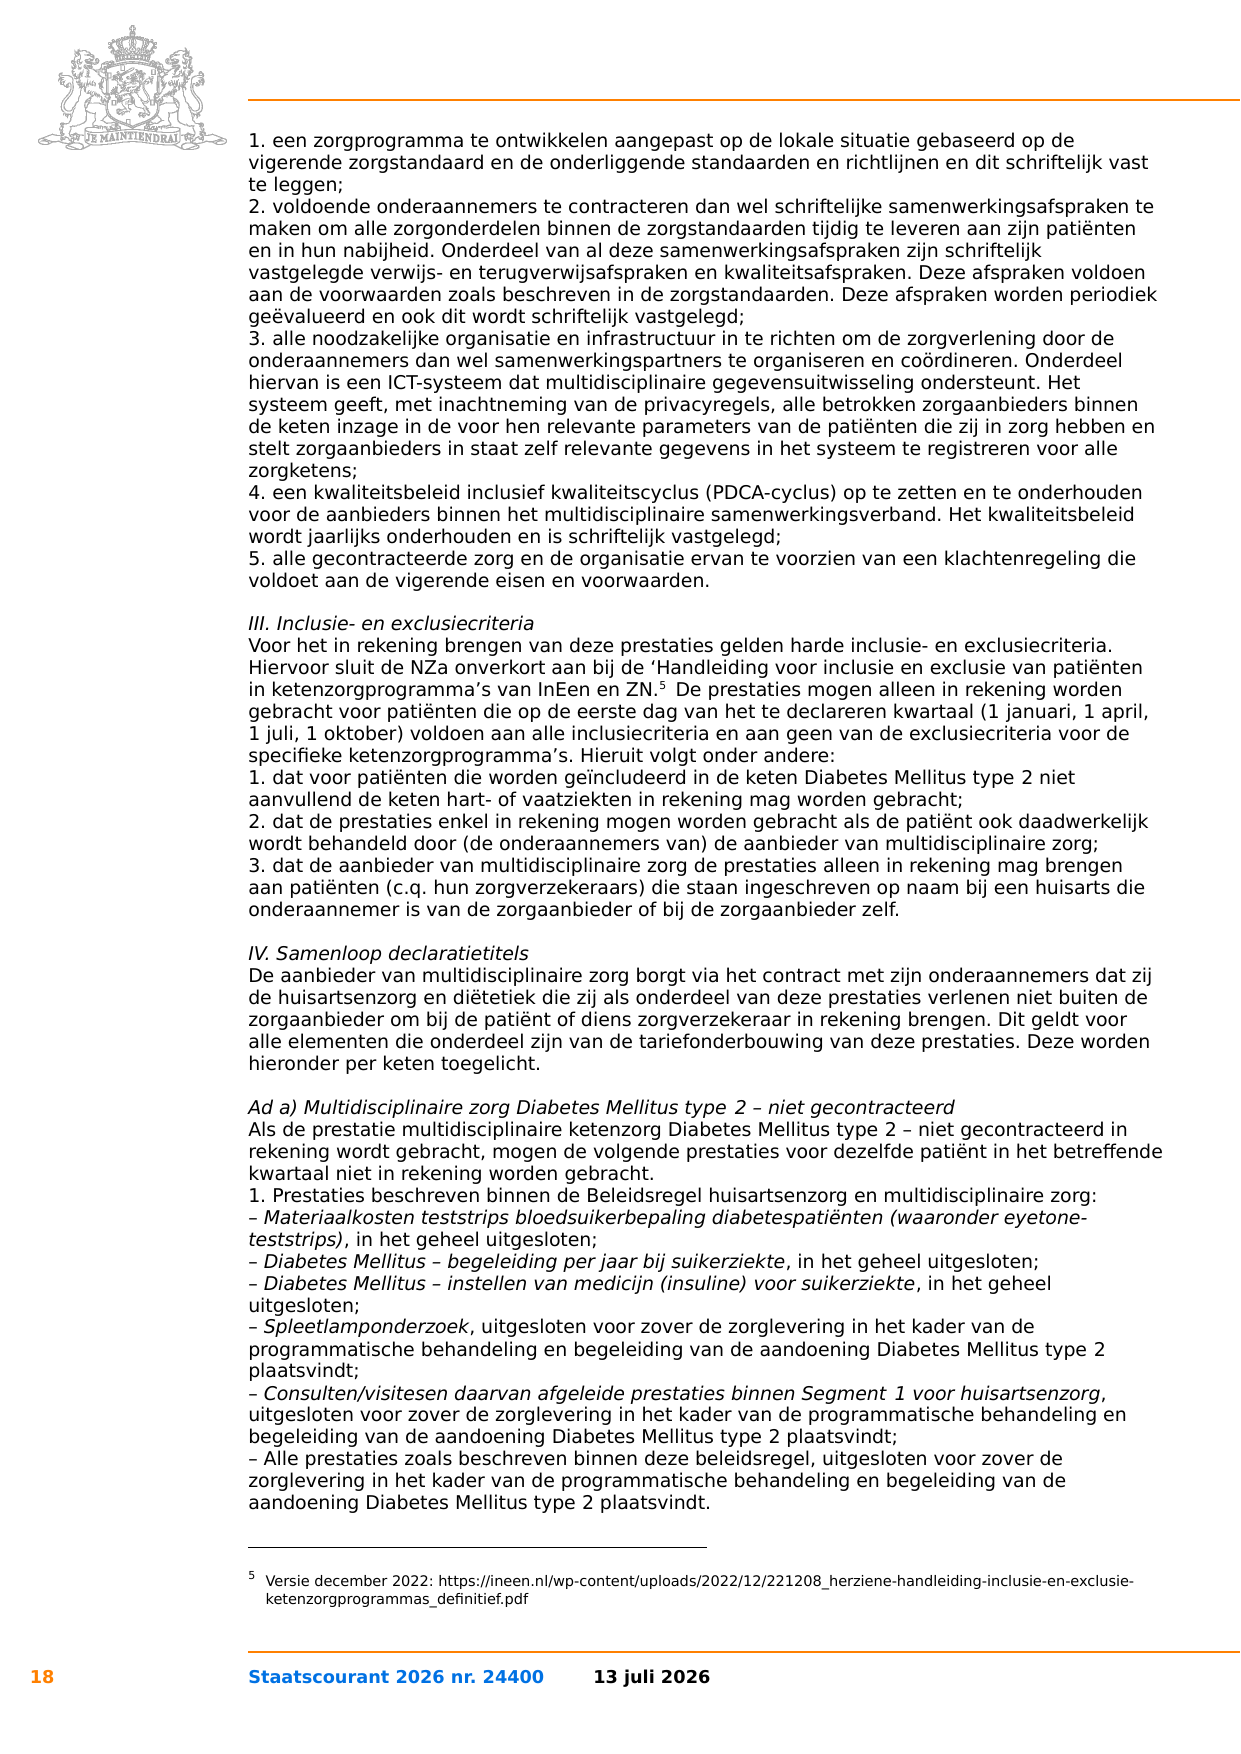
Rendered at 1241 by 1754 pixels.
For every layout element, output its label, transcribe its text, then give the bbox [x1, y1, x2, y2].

subtitle III. Inclusie- en exclusiecriteria [248, 613, 1163, 635]
text Versie december 2022: https://ineen.nl/wp-content/uploads/2022/12/221208_herziene-handleiding-inclusie-en-exclusie-ketenzorgprogrammas_definitief.pdf [248, 1569, 1163, 1608]
subtitle Ad a) Multidisciplinaire zorg Diabetes Mellitus type 2 – niet gecontracteerd [248, 1097, 1163, 1119]
text 1. Prestaties beschreven binnen de Beleidsregel huisartsenzorg en multidisciplinaire zorg: [248, 1184, 1163, 1207]
text 2. voldoende onderaannemers te contracteren dan wel schriftelijke samenwerkingsafspraken te maken om alle zorgonderdelen binnen de zorgstandaarden tijdig te leveren aan zijn patiënten en in hun nabijheid. Onderdeel van al deze samenwerkingsafspraken zijn schriftelijk vastgelegde verwijs- en terugverwijsafspraken en kwaliteitsafspraken. Deze afspraken voldoen aan de voorwaarden zoals beschreven in de zorgstandaarden. Deze afspraken worden periodiek geëvalueerd en ook dit wordt schriftelijk vastgelegd; [248, 196, 1163, 328]
text – Consulten/visitesen daarvan afgeleide prestaties binnen Segment 1 voor huisartsenzorg, uitgesloten voor zover de zorglevering in het kader van de programmatische behandeling en begeleiding van de aandoening Diabetes Mellitus type 2 plaatsvindt; [248, 1382, 1163, 1448]
text Voor het in rekening brengen van deze prestaties gelden harde inclusie- en exclusiecriteria. Hiervoor sluit de NZa onverkort aan bij de ‘Handleiding voor inclusie en exclusie van patiënten in ketenzorgprogramma’s van InEen en ZN. De prestaties mogen alleen in rekening worden gebracht voor patiënten die op de eerste dag van het te declareren kwartaal (1 januari, 1 april, 1 juli, 1 oktober) voldoen aan alle inclusiecriteria en aan geen van de exclusiecriteria voor de specifieke ketenzorgprogramma’s. Hieruit volgt onder andere: [248, 635, 1163, 767]
text De aanbieder van multidisciplinaire zorg borgt via het contract met zijn onderaannemers dat zij de huisartsenzorg en diëtetiek die zij als onderdeel van deze prestaties verlenen niet buiten de zorgaanbieder om bij de patiënt of diens zorgverzekeraar in rekening brengen. Dit geldt voor alle elementen die onderdeel zijn van de tariefonderbouwing van deze prestaties. Deze worden hieronder per keten toegelicht. [248, 965, 1163, 1075]
text 4. een kwaliteitsbeleid inclusief kwaliteitscyclus (PDCA-cyclus) op te zetten en te onderhouden voor de aanbieders binnen het multidisciplinaire samenwerkingsverband. Het kwaliteitsbeleid wordt jaarlijks onderhouden en is schriftelijk vastgelegd; [248, 482, 1163, 547]
text 2. dat de prestaties enkel in rekening mogen worden gebracht als de patiënt ook daadwerkelijk wordt behandeld door (de onderaannemers van) de aanbieder van multidisciplinaire zorg; [248, 811, 1163, 855]
text – Diabetes Mellitus – begeleiding per jaar bij suikerziekte, in het geheel uitgesloten; [248, 1251, 1163, 1272]
text – Spleetlamponderzoek, uitgesloten voor zover de zorglevering in het kader van de programmatische behandeling en begeleiding van de aandoening Diabetes Mellitus type 2 plaatsvindt; [248, 1316, 1163, 1382]
text 1. een zorgprogramma te ontwikkelen aangepast op de lokale situatie gebaseerd op de vigerende zorgstandaard en de onderliggende standaarden en richtlijnen en dit schriftelijk vast te leggen; [248, 130, 1163, 196]
subtitle IV. Samenloop declaratietitels [248, 943, 1163, 965]
text 3. dat de aanbieder van multidisciplinaire zorg de prestaties alleen in rekening mag brengen aan patiënten (c.q. hun zorgverzekeraars) die staan ingeschreven op naam bij een huisarts die onderaannemer is van de zorgaanbieder of bij de zorgaanbieder zelf. [248, 855, 1163, 921]
text – Materiaalkosten teststrips bloedsuikerbepaling diabetespatiënten (waaronder eyetone-teststrips), in het geheel uitgesloten; [248, 1207, 1163, 1251]
text Als de prestatie multidisciplinaire ketenzorg Diabetes Mellitus type 2 – niet gecontracteerd in rekening wordt gebracht, mogen de volgende prestaties voor dezelfde patiënt in het betreffende kwartaal niet in rekening worden gebracht. [248, 1119, 1163, 1184]
text – Diabetes Mellitus – instellen van medicijn (insuline) voor suikerziekte, in het geheel uitgesloten; [248, 1272, 1163, 1316]
text – Alle prestaties zoals beschreven binnen deze beleidsregel, uitgesloten voor zover de zorglevering in het kader van de programmatische behandeling en begeleiding van de aandoening Diabetes Mellitus type 2 plaatsvindt. [248, 1448, 1163, 1514]
picture [38, 25, 227, 150]
text 3. alle noodzakelijke organisatie en infrastructuur in te richten om de zorgverlening door de onderaannemers dan wel samenwerkingspartners te organiseren en coördineren. Onderdeel hiervan is een ICT-systeem dat multidisciplinaire gegevensuitwisseling ondersteunt. Het systeem geeft, met inachtneming van de privacyregels, alle betrokken zorgaanbieders binnen de keten inzage in de voor hen relevante parameters van de patiënten die zij in zorg hebben en stelt zorgaanbieders in staat zelf relevante gegevens in het systeem te registreren voor alle zorgketens; [248, 328, 1163, 482]
text 1. dat voor patiënten die worden geïncludeerd in de keten Diabetes Mellitus type 2 niet aanvullend de keten hart- of vaatziekten in rekening mag worden gebracht; [248, 767, 1163, 811]
text 5. alle gecontracteerde zorg en de organisatie ervan te voorzien van een klachtenregeling die voldoet aan de vigerende eisen en voorwaarden. [248, 547, 1163, 591]
